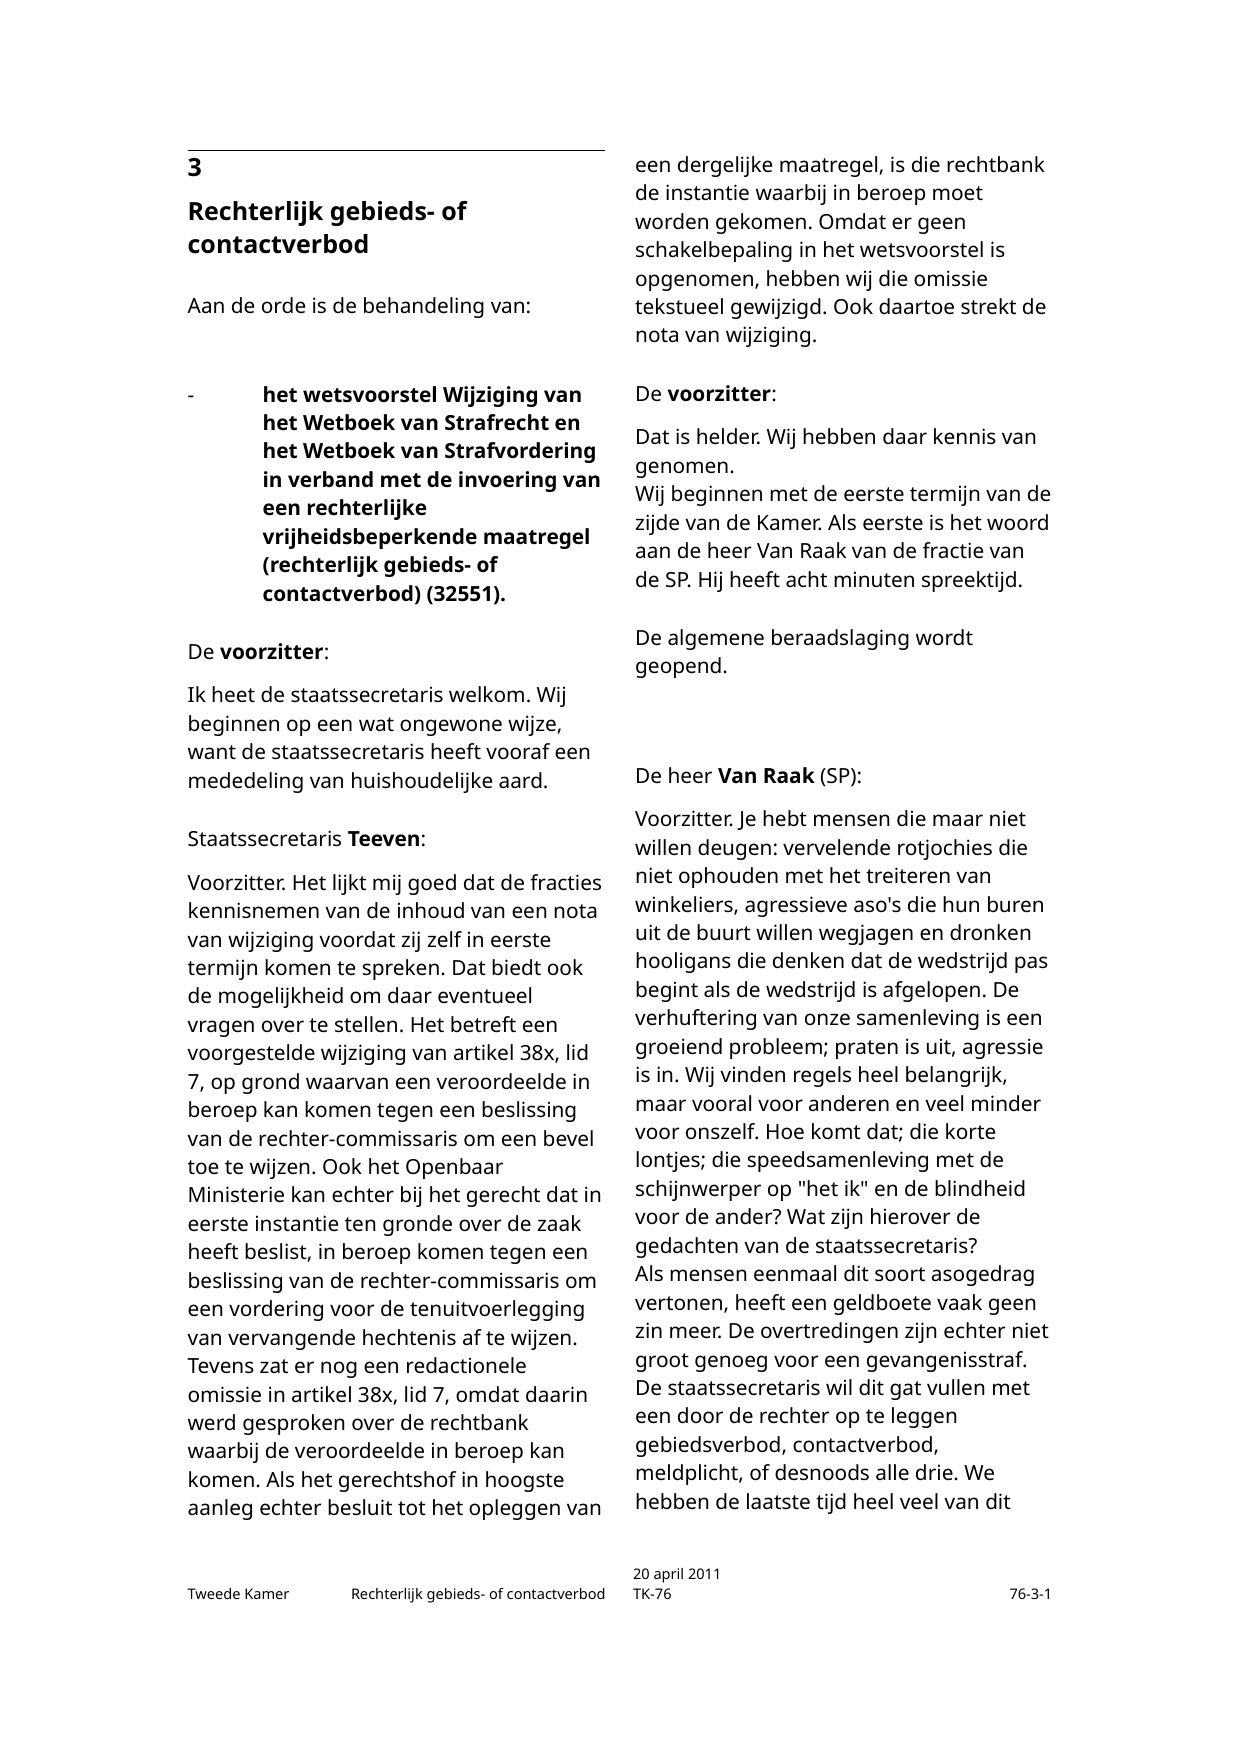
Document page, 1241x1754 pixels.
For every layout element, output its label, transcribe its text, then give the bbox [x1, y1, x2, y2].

text De voorzitter: [187, 637, 605, 666]
text Als mensen eenmaal dit soort asogedrag vertonen, heeft een geldboete vaak geen zin meer. De overtredingen zijn echter niet groot genoeg voor een gevangenisstraf. De staatssecretaris wil dit gat vullen met een door de rechter op te leggen gebiedsverbod, contactverbod, meldplicht, of desnoods alle drie. We hebben de laatste tijd heel veel van dit [635, 1259, 1053, 1515]
text Dat is helder. Wij hebben daar kennis van genomen. [635, 422, 1053, 479]
text De algemene beraadslaging wordt geopend. [635, 623, 1053, 680]
text  [635, 710, 1053, 738]
text een dergelijke maatregel, is die rechtbank de instantie waarbij in beroep moet worden gekomen. Omdat er geen schakelbepaling in het wetsvoorstel is opgenomen, hebben wij die omissie tekstueel gewijzigd. Ook daartoe strekt de nota van wijziging. [635, 150, 1053, 349]
text De voorzitter: [635, 379, 1053, 407]
list het wetsvoorstel Wijziging van het Wetboek van Strafrecht en het Wetboek van Strafvordering in verband met de invoering van een rechterlijke vrijheidsbeperkende maatregel (rechterlijk gebieds- of contactverbod) (32551). [187, 380, 605, 607]
text Wij beginnen met de eerste termijn van de zijde van de Kamer. Als eerste is het woord aan de heer Van Raak van de fractie van de SP. Hij heeft acht minuten spreektijd. [635, 479, 1053, 593]
text Voorzitter. Je hebt mensen die maar niet willen deugen: vervelende rotjochies die niet ophouden met het treiteren van winkeliers, agressieve aso's die hun buren uit de buurt willen wegjagen en dronken hooligans die denken dat de wedstrijd pas begint als de wedstrijd is afgelopen. De verhuftering van onze samenleving is een groeiend probleem; praten is uit, agressie is in. Wij vinden regels heel belangrijk, maar vooral voor anderen en veel minder voor onszelf. Hoe komt dat; die korte lontjes; die speedsamenleving met de schijnwerper op "het ik" en de blindheid voor de ander? Wat zijn hierover de gedachten van de staatssecretaris? [635, 804, 1053, 1259]
text 3 [187, 151, 605, 184]
text Staatssecretaris Teeven: [187, 824, 605, 853]
text De heer Van Raak (SP): [635, 761, 1053, 789]
text Aan de orde is de behandeling van: [187, 291, 605, 320]
text Rechterlijk gebieds- of contactverbod [187, 193, 605, 261]
text Ik heet de staatssecretaris welkom. Wij beginnen op een wat ongewone wijze, want de staatssecretaris heeft vooraf een mededeling van huishoudelijke aard. [187, 681, 605, 794]
text Voorzitter. Het lijkt mij goed dat de fracties kennisnemen van de inhoud van een nota van wijziging voordat zij zelf in eerste termijn komen te spreken. Dat biedt ook de mogelijkheid om daar eventueel vragen over te stellen. Het betreft een voorgestelde wijziging van artikel 38x, lid 7, op grond waarvan een veroordeelde in beroep kan komen tegen een beslissing van de rechter-commissaris om een bevel toe te wijzen. Ook het Openbaar Ministerie kan echter bij het gerecht dat in eerste instantie ten gronde over de zaak heeft beslist, in beroep komen tegen een beslissing van de rechter-commissaris om een vordering voor de tenuitvoerlegging van vervangende hechtenis af te wijzen. [187, 868, 605, 1351]
text Tevens zat er nog een redactionele omissie in artikel 38x, lid 7, omdat daarin werd gesproken over de rechtbank waarbij de veroordeelde in beroep kan komen. Als het gerechtshof in hoogste aanleg echter besluit tot het opleggen van [187, 1351, 605, 1522]
